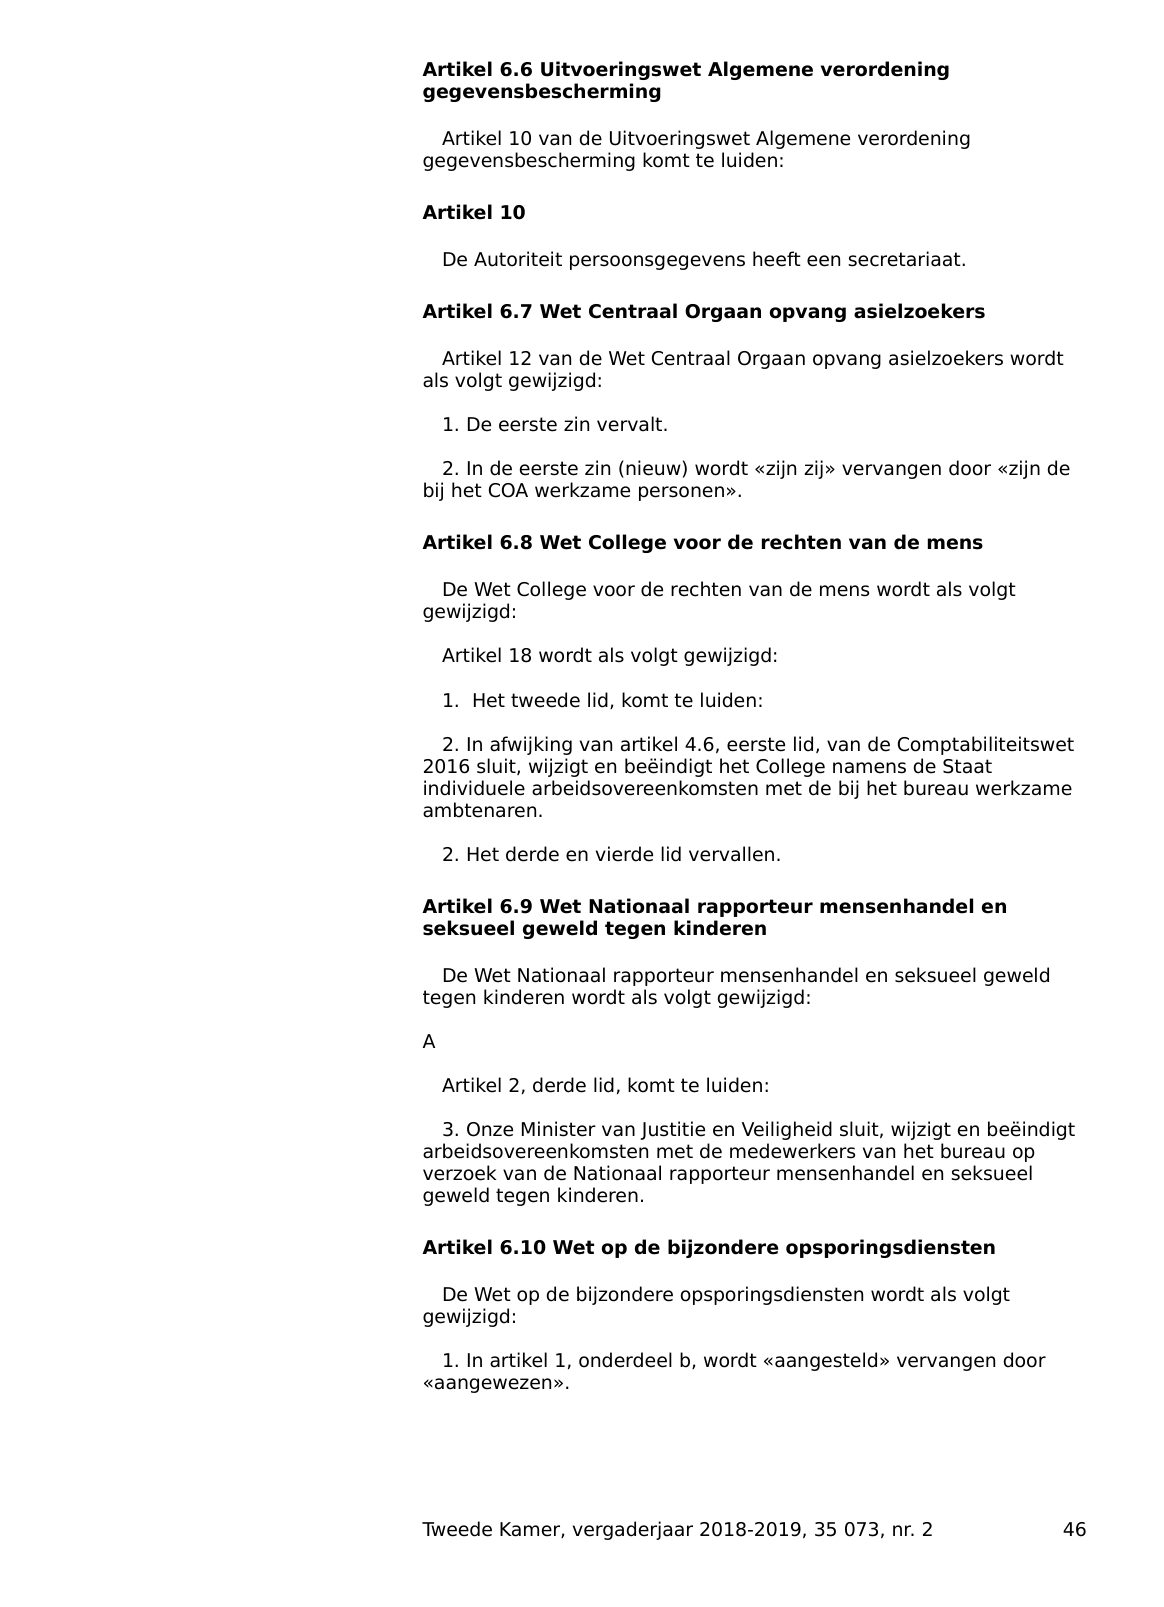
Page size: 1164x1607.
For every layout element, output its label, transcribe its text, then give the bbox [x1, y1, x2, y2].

text De Wet op de bijzondere opsporingsdiensten wordt als volgt gewijzigd: [422, 1284, 1087, 1328]
text 1. De eerste zin vervalt. [422, 414, 1087, 436]
text De Wet Nationaal rapporteur mensenhandel en seksueel geweld tegen kinderen wordt als volgt gewijzigd: [422, 965, 1087, 1009]
subtitle Artikel 10 [422, 202, 1087, 224]
text Artikel 10 van de Uitvoeringswet Algemene verordening gegevensbescherming komt te luiden: [422, 128, 1087, 172]
text Artikel 12 van de Wet Centraal Orgaan opvang asielzoekers wordt als volgt gewijzigd: [422, 348, 1087, 392]
subtitle Artikel 6.10 Wet op de bijzondere opsporingsdiensten [422, 1237, 1087, 1259]
subtitle Artikel 6.7 Wet Centraal Orgaan opvang asielzoekers [422, 301, 1087, 323]
text 1. In artikel 1, onderdeel b, wordt «aangesteld» vervangen door «aangewezen». [422, 1350, 1087, 1394]
subtitle Artikel 6.9 Wet Nationaal rapporteur mensenhandel en seksueel geweld tegen kinderen [422, 896, 1087, 940]
text 2. Het derde en vierde lid vervallen. [422, 844, 1087, 866]
text Artikel 2, derde lid, komt te luiden: [422, 1075, 1087, 1097]
text 3. Onze Minister van Justitie en Veiligheid sluit, wijzigt en beëindigt arbeidsovereenkomsten met de medewerkers van het bureau op verzoek van de Nationaal rapporteur mensenhandel en seksueel geweld tegen kinderen. [422, 1119, 1087, 1207]
text De Wet College voor de rechten van de mens wordt als volgt gewijzigd: [422, 579, 1087, 623]
text A [422, 1031, 1087, 1053]
text 1. Het tweede lid, komt te luiden: [422, 689, 1087, 711]
subtitle Artikel 6.8 Wet College voor de rechten van de mens [422, 532, 1087, 554]
text 2. In afwijking van artikel 4.6, eerste lid, van de Comptabiliteitswet 2016 sluit, wijzigt en beëindigt het College namens de Staat individuele arbeidsovereenkomsten met de bij het bureau werkzame ambtenaren. [422, 734, 1087, 822]
text Artikel 18 wordt als volgt gewijzigd: [422, 645, 1087, 667]
subtitle Artikel 6.6 Uitvoeringswet Algemene verordening gegevensbescherming [422, 59, 1087, 103]
text De Autoriteit persoonsgegevens heeft een secretariaat. [422, 249, 1087, 271]
text 2. In de eerste zin (nieuw) wordt «zijn zij» vervangen door «zijn de bij het COA werkzame personen». [422, 458, 1087, 502]
